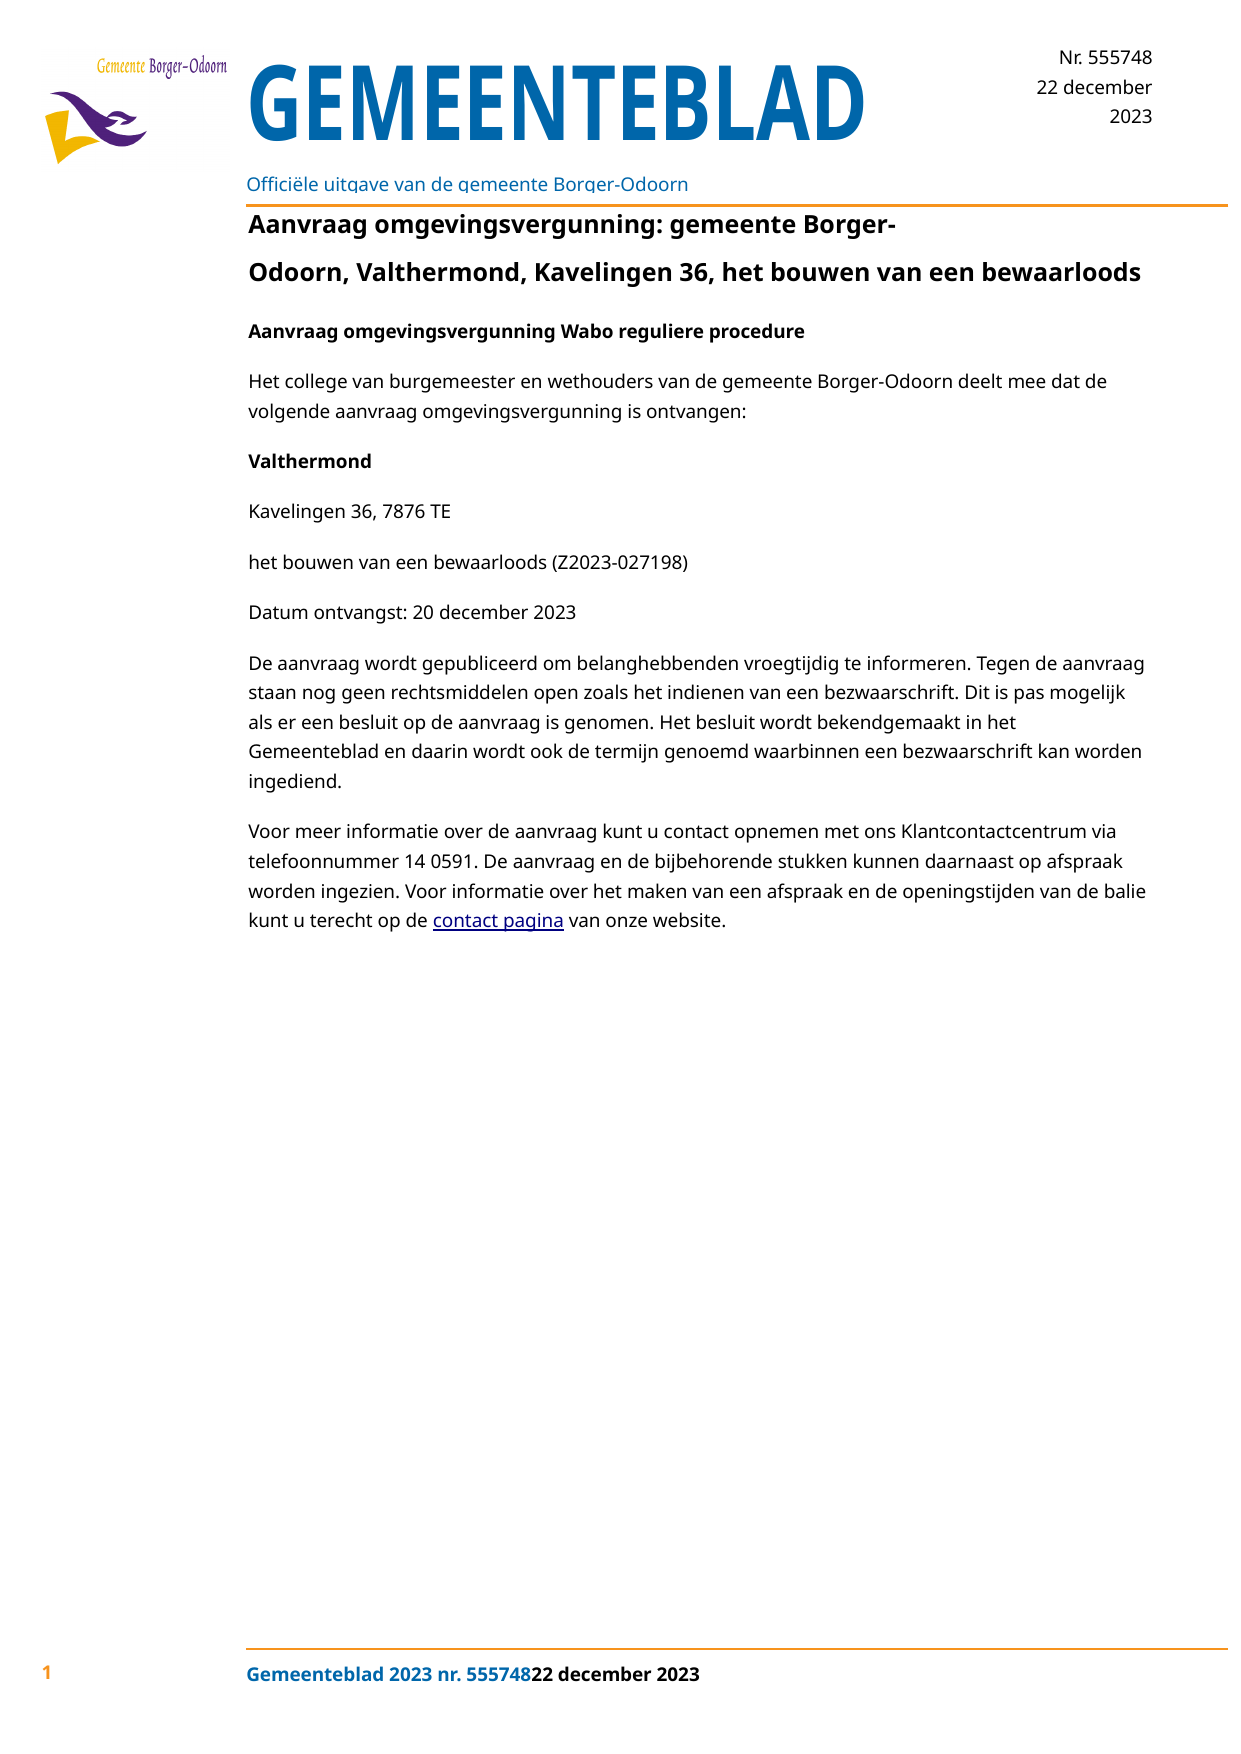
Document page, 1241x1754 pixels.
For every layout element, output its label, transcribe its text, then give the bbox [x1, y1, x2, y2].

picture [41, 47, 231, 172]
text Voor meer informatie over de aanvraag kunt u contact opnemen met ons Klantcontactcentrum via telefoonnummer 14 0591. De aanvraag en de bijbehorende stukken kunnen daarnaast op afspraak worden ingezien. Voor informatie over het maken van een afspraak en de openingstijden van de balie kunt u terecht op de contact pagina van onze website. [248, 819, 1152, 933]
text Datum ontvangst: 20 december 2023 [248, 599, 1152, 625]
text het bouwen van een bewaarloods (Z2023-027198) [248, 549, 1152, 575]
text Valthermond [248, 448, 1152, 474]
text Aanvraag omgevingsvergunning: gemeente Borger-Odoorn, Valthermond, Kavelingen 36, het bouwen van een bewaarloods [248, 207, 1152, 288]
text Het college van burgemeester en wethouders van de gemeente Borger-Odoorn deelt mee dat de volgende aanvraag omgevingsvergunning is ontvangen: [248, 368, 1152, 424]
text De aanvraag wordt gepubliceerd om belanghebbenden vroegtijdig te informeren. Tegen de aanvraag staan nog geen rechtsmiddelen open zoals het indienen van een bezwaarschrift. Dit is pas mogelijk als er een besluit op de aanvraag is genomen. Het besluit wordt bekendgemaakt in het Gemeenteblad en daarin wordt ook de termijn genoemd waarbinnen een bezwaarschrift kan worden ingediend. [248, 650, 1152, 794]
text Aanvraag omgevingsvergunning Wabo reguliere procedure [248, 318, 1152, 344]
text Kavelingen 36, 7876 TE [248, 499, 1152, 524]
